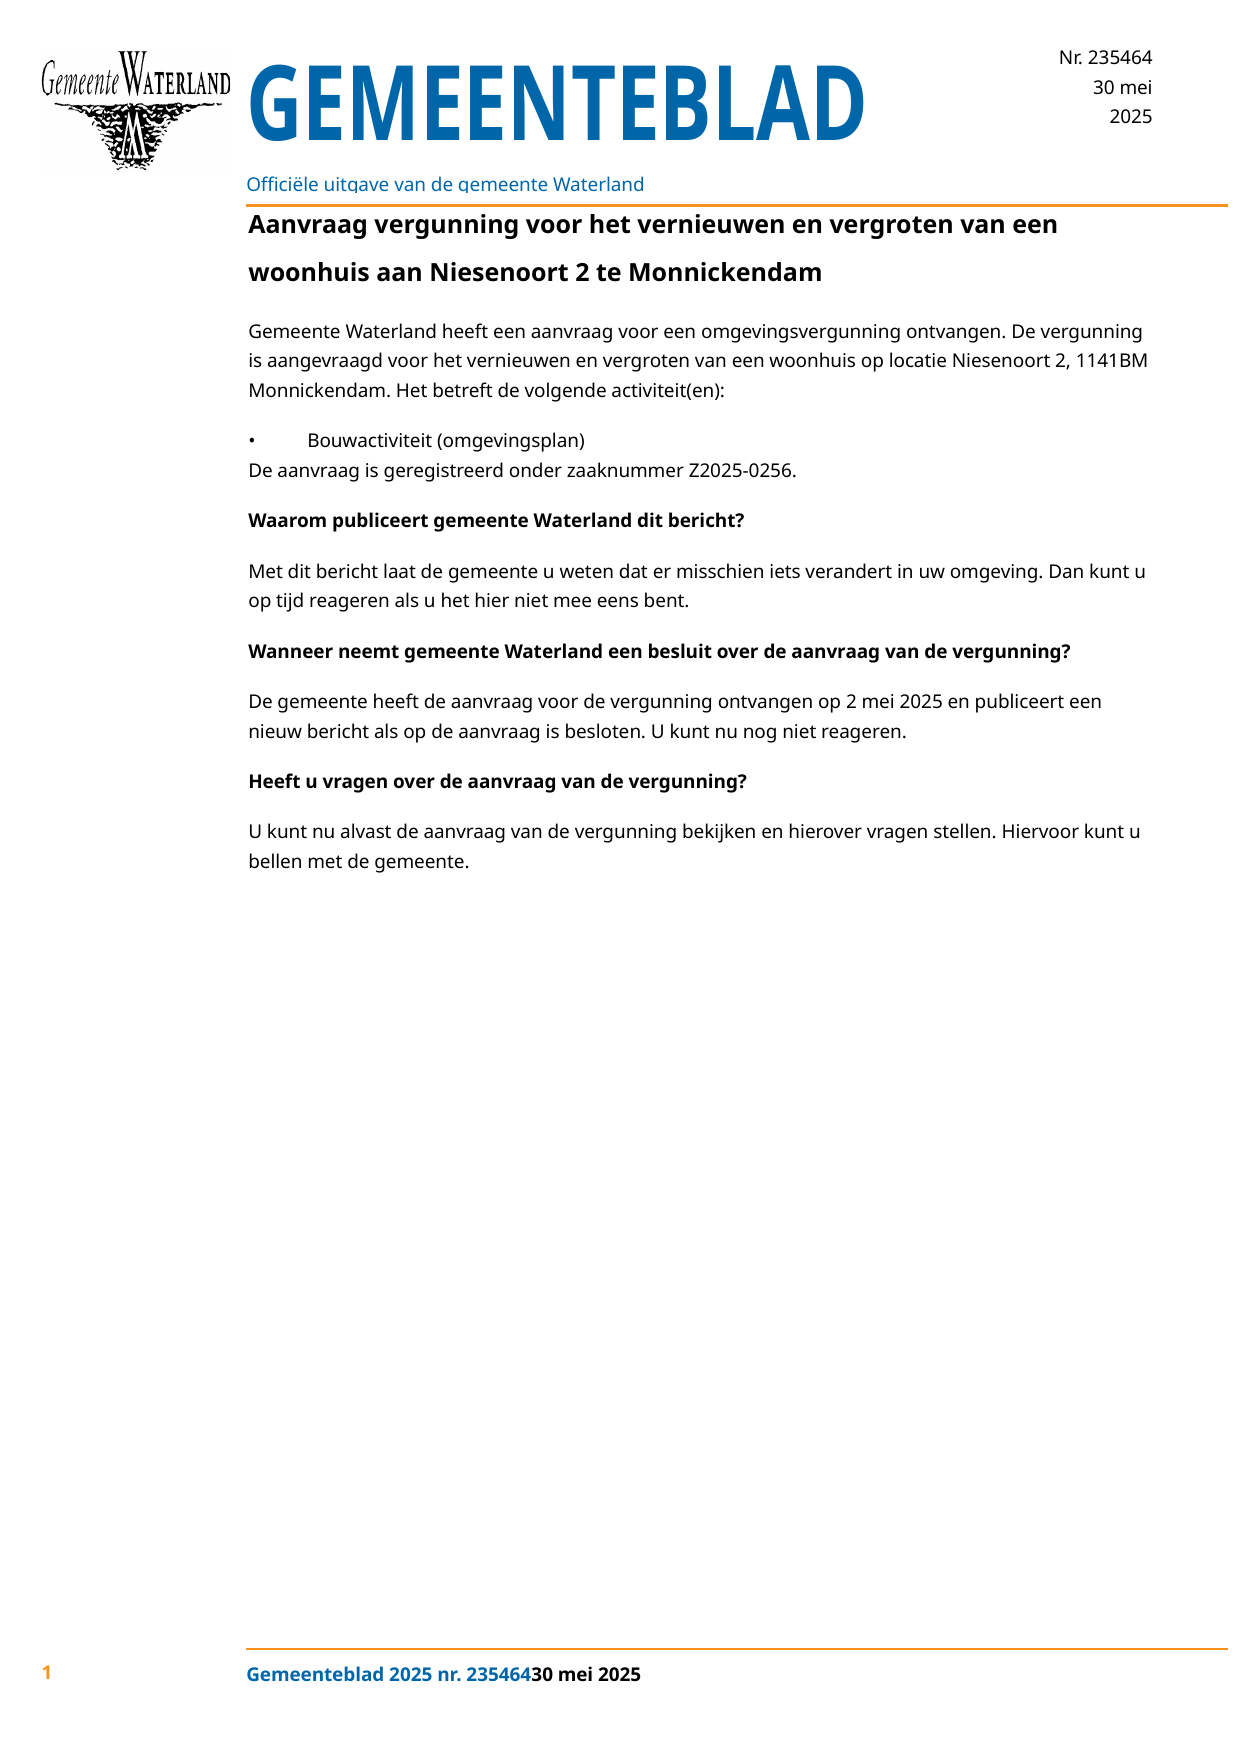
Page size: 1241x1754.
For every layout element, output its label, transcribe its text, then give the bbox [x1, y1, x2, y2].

text Aanvraag vergunning voor het vernieuwen en vergroten van een woonhuis aan Niesenoort 2 te Monnickendam [248, 207, 1152, 288]
text Waarom publiceert gemeente Waterland dit bericht? [248, 507, 1152, 533]
text Heeft u vragen over de aanvraag van de vergunning? [248, 768, 1152, 794]
list Bouwactiviteit (omgevingsplan) [248, 427, 1152, 453]
text De gemeente heeft de aanvraag voor de vergunning ontvangen op 2 mei 2025 en publiceert een nieuw bericht als op de aanvraag is besloten. U kunt nu nog niet reageren. [248, 688, 1152, 744]
text De aanvraag is geregistreerd onder zaaknummer Z2025-0256. [248, 457, 1152, 483]
text Met dit bericht laat de gemeente u weten dat er misschien iets verandert in uw omgeving. Dan kunt u op tijd reageren als u het hier niet mee eens bent. [248, 558, 1152, 613]
text Wanneer neemt gemeente Waterland een besluit over de aanvraag van de vergunning? [248, 638, 1152, 664]
text U kunt nu alvast de aanvraag van de vergunning bekijken en hierover vragen stellen. Hiervoor kunt u bellen met de gemeente. [248, 819, 1152, 874]
picture [41, 47, 231, 172]
text Gemeente Waterland heeft een aanvraag voor een omgevingsvergunning ontvangen. De vergunning is aangevraagd voor het vernieuwen en vergroten van een woonhuis op locatie Niesenoort 2, 1141BM Monnickendam. Het betreft de volgende activiteit(en): [248, 318, 1152, 403]
